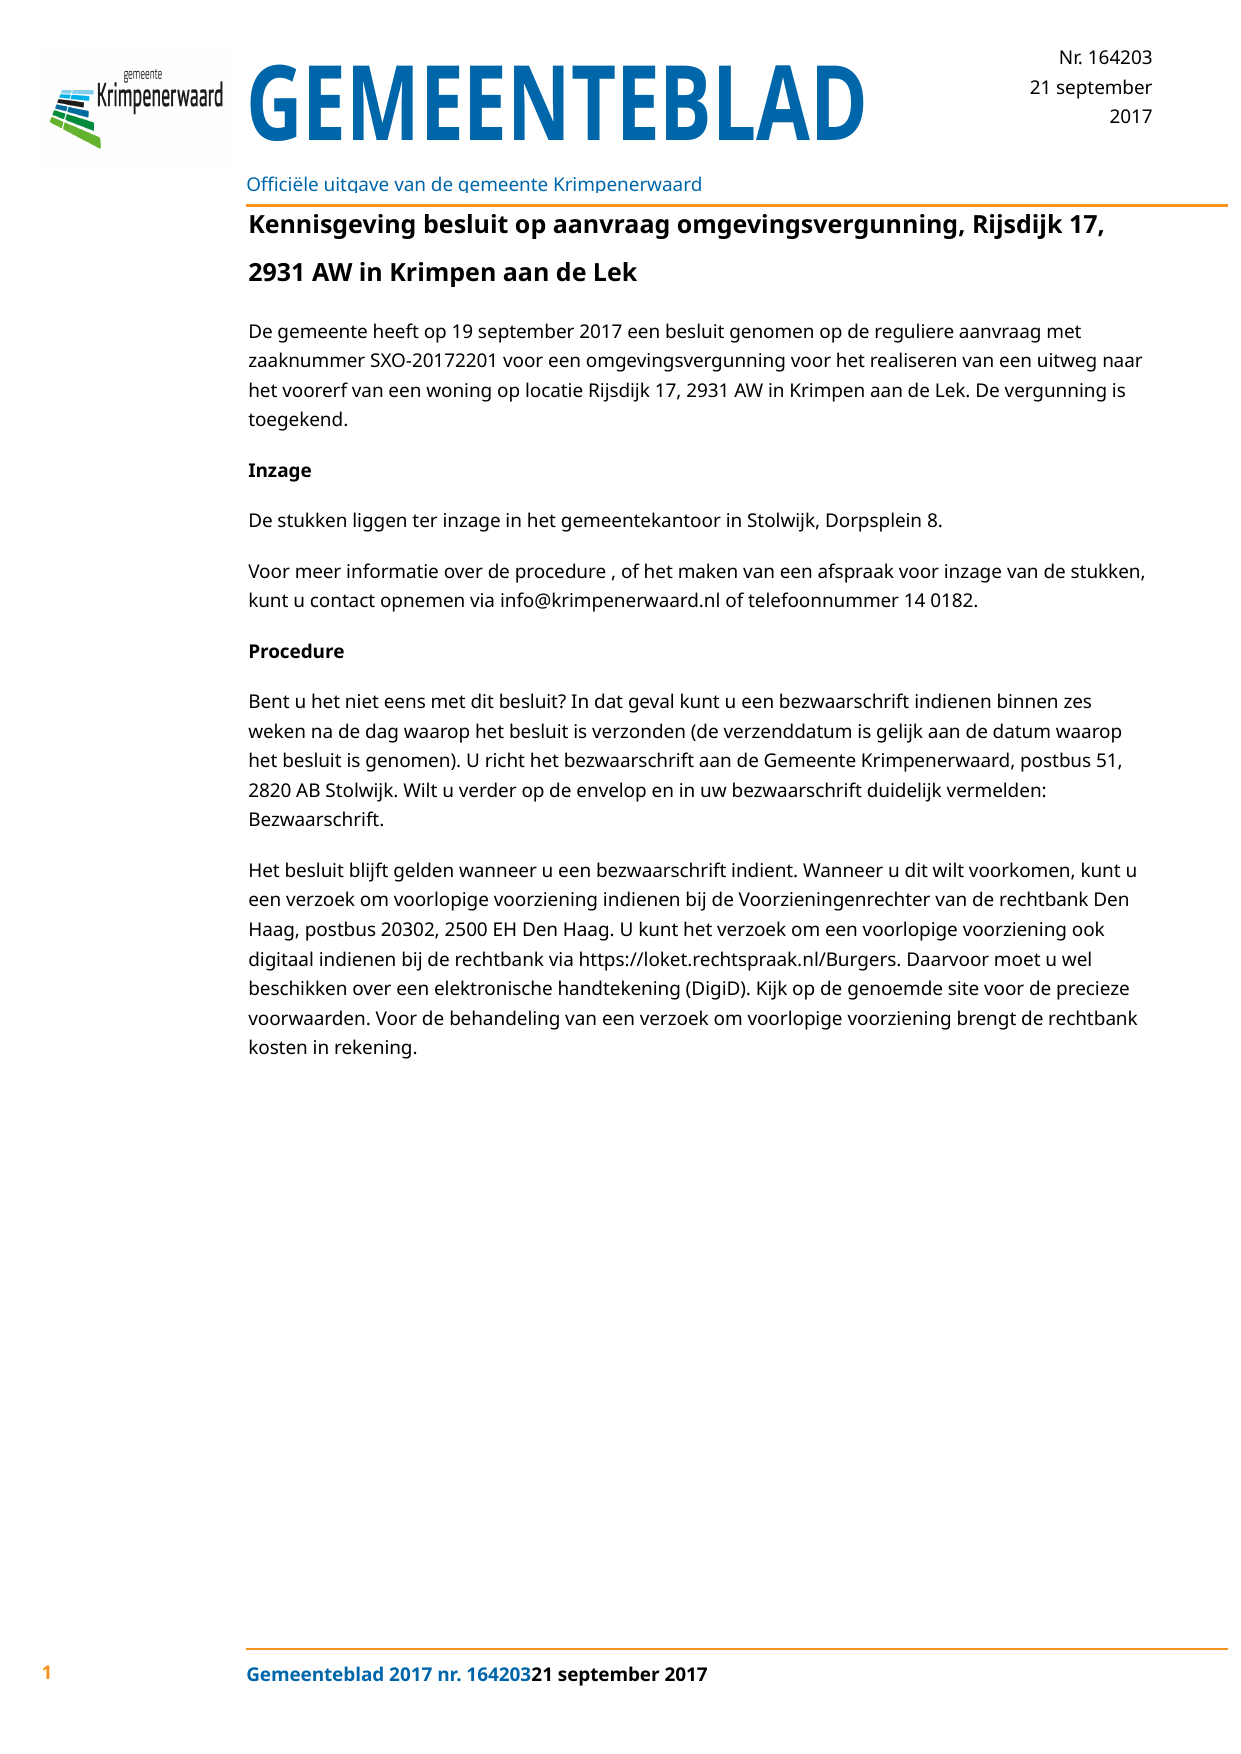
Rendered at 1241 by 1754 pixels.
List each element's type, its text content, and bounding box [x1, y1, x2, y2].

picture [41, 47, 231, 172]
text Inzage [248, 457, 1152, 483]
text Procedure [248, 638, 1152, 664]
text De stukken liggen ter inzage in het gemeentekantoor in Stolwijk, Dorpsplein 8. [248, 507, 1152, 533]
text Kennisgeving besluit op aanvraag omgevingsvergunning, Rijsdijk 17, 2931 AW in Krimpen aan de Lek [248, 207, 1152, 288]
text Bent u het niet eens met dit besluit? In dat geval kunt u een bezwaarschrift indienen binnen zes weken na de dag waarop het besluit is verzonden (de verzenddatum is gelijk aan de datum waarop het besluit is genomen). U richt het bezwaarschrift aan de Gemeente Krimpenerwaard, postbus 51, 2820 AB Stolwijk. Wilt u verder op de envelop en in uw bezwaarschrift duidelijk vermelden: Bezwaarschrift. [248, 688, 1152, 832]
text Het besluit blijft gelden wanneer u een bezwaarschrift indient. Wanneer u dit wilt voorkomen, kunt u een verzoek om voorlopige voorziening indienen bij de Voorzieningenrechter van de rechtbank Den Haag, postbus 20302, 2500 EH Den Haag. U kunt het verzoek om een voorlopige voorziening ook digitaal indienen bij de rechtbank via https://loket.rechtspraak.nl/Burgers. Daarvoor moet u wel beschikken over een elektronische handtekening (DigiD). Kijk op de genoemde site voor de precieze voorwaarden. Voor de behandeling van een verzoek om voorlopige voorziening brengt de rechtbank kosten in rekening. [248, 857, 1152, 1060]
text De gemeente heeft op 19 september 2017 een besluit genomen op de reguliere aanvraag met zaaknummer SXO-20172201 voor een omgevingsvergunning voor het realiseren van een uitweg naar het voorerf van een woning op locatie Rijsdijk 17, 2931 AW in Krimpen aan de Lek. De vergunning is toegekend. [248, 318, 1152, 432]
text Voor meer informatie over de procedure , of het maken van een afspraak voor inzage van de stukken, kunt u contact opnemen via info@krimpenerwaard.nl of telefoonnummer 14 0182. [248, 558, 1152, 613]
